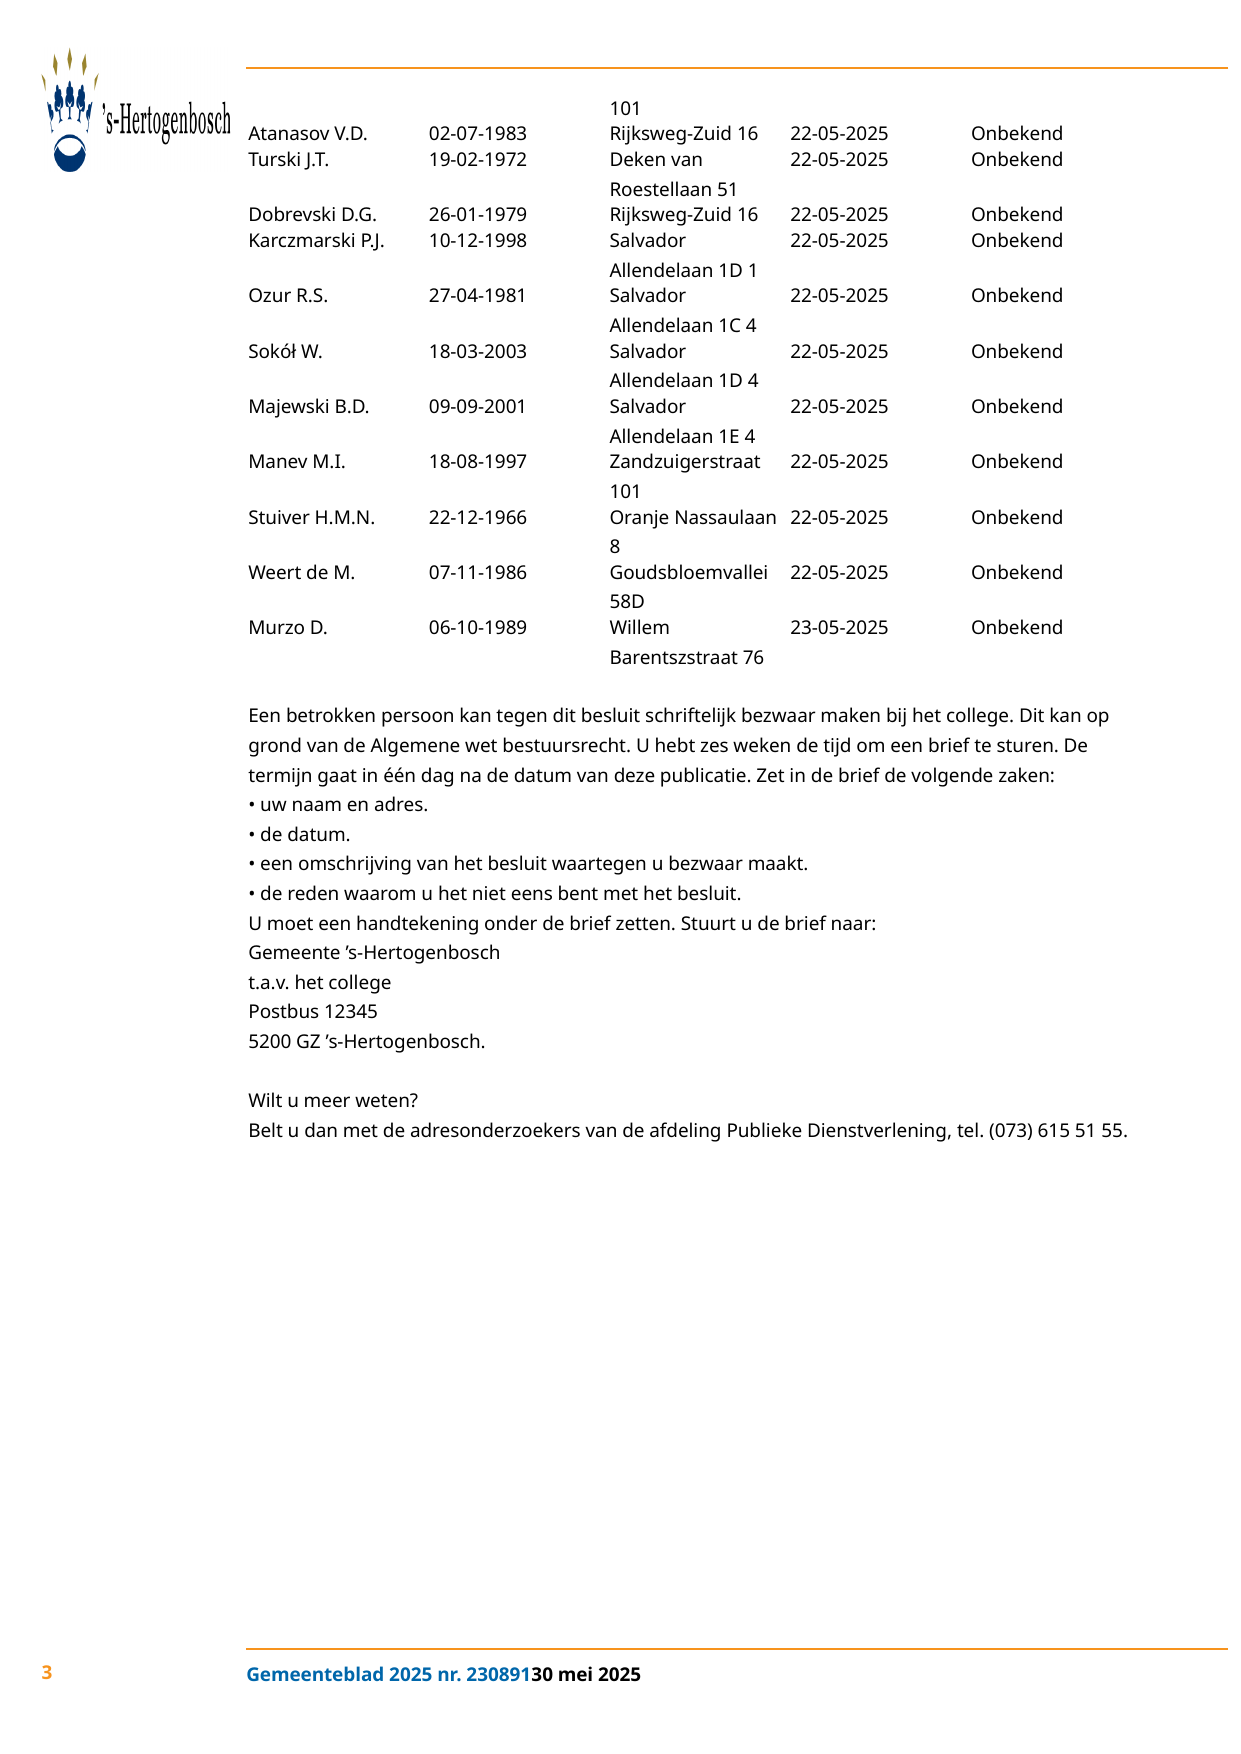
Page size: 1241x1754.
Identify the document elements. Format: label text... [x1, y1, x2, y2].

table_cell Onbekend [971, 202, 1152, 227]
text Wilt u meer weten? [248, 1087, 1152, 1113]
text Gemeente ’s-Hertogenbosch [248, 939, 1152, 965]
table_cell 19-02-1972 [429, 146, 609, 202]
table_cell 26-01-1979 [429, 202, 609, 227]
table_cell [790, 95, 971, 121]
table_cell 22-05-2025 [790, 146, 971, 202]
table_cell 09-09-2001 [429, 393, 609, 448]
table_cell 101 [609, 95, 790, 121]
table_cell [971, 95, 1152, 121]
table_cell Onbekend [971, 227, 1152, 283]
table_cell Sokół W. [248, 338, 429, 393]
table_cell Onbekend [971, 615, 1152, 670]
table_cell 22-05-2025 [790, 393, 971, 448]
text t.a.v. het college [248, 969, 1152, 994]
table_cell 18-08-1997 [429, 449, 609, 504]
table_cell Stuiver H.M.N. [248, 504, 429, 559]
table_cell 22-05-2025 [790, 449, 971, 504]
table_cell [248, 95, 429, 121]
picture [41, 47, 231, 172]
table_cell Oranje Nassaulaan 8 [609, 504, 790, 559]
text • uw naam en adres. [248, 791, 1152, 817]
table_cell Onbekend [971, 283, 1152, 338]
text U moet een handtekening onder de brief zetten. Stuurt u de brief naar: [248, 910, 1152, 935]
table_cell 22-12-1966 [429, 504, 609, 559]
table_cell Onbekend [971, 121, 1152, 146]
table_cell Onbekend [971, 338, 1152, 393]
table_cell 22-05-2025 [790, 121, 971, 146]
text • de reden waarom u het niet eens bent met het besluit. [248, 880, 1152, 906]
table_cell 22-05-2025 [790, 202, 971, 227]
table_cell 02-07-1983 [429, 121, 609, 146]
table_cell Rijksweg-Zuid 16 [609, 121, 790, 146]
table_cell Murzo D. [248, 615, 429, 670]
table_cell Manev M.I. [248, 449, 429, 504]
table_cell Onbekend [971, 146, 1152, 202]
table_cell Onbekend [971, 449, 1152, 504]
table_cell Onbekend [971, 559, 1152, 614]
text Een betrokken persoon kan tegen dit besluit schriftelijk bezwaar maken bij het college. Dit kan op grond van de Algemene wet bestuursrecht. U hebt zes weken de tijd om een brief te sturen. De termijn gaat in één dag na de datum van deze publicatie. Zet in de brief de volgende zaken: [248, 703, 1152, 787]
text • de datum. [248, 821, 1152, 847]
table_cell 06-10-1989 [429, 615, 609, 670]
text • een omschrijving van het besluit waartegen u bezwaar maakt. [248, 851, 1152, 876]
table_cell Salvador Allendelaan 1D 4 [609, 338, 790, 393]
table_cell 22-05-2025 [790, 227, 971, 283]
table_cell Ozur R.S. [248, 283, 429, 338]
table_cell 18-03-2003 [429, 338, 609, 393]
table_cell 22-05-2025 [790, 504, 971, 559]
table_cell 10-12-1998 [429, 227, 609, 283]
table_cell Atanasov V.D. [248, 121, 429, 146]
table_cell 22-05-2025 [790, 338, 971, 393]
table_cell Zandzuigerstraat 101 [609, 449, 790, 504]
table_cell Onbekend [971, 504, 1152, 559]
text Belt u dan met de adresonderzoekers van de afdeling Publieke Dienstverlening, tel. (073) 615 51 55. [248, 1117, 1152, 1142]
table_cell 22-05-2025 [790, 559, 971, 614]
table_cell Turski J.T. [248, 146, 429, 202]
table_cell [429, 95, 609, 121]
table_cell Weert de M. [248, 559, 429, 614]
table_cell Dobrevski D.G. [248, 202, 429, 227]
table_cell Salvador Allendelaan 1C 4 [609, 283, 790, 338]
table_cell Salvador Allendelaan 1E 4 [609, 393, 790, 448]
table_cell Willem Barentszstraat 76 [609, 615, 790, 670]
table_cell 23-05-2025 [790, 615, 971, 670]
table_cell Salvador Allendelaan 1D 1 [609, 227, 790, 283]
table_cell 07-11-1986 [429, 559, 609, 614]
text Postbus 12345 [248, 998, 1152, 1024]
table_cell Karczmarski P.J. [248, 227, 429, 283]
text 5200 GZ ’s-Hertogenbosch. [248, 1028, 1152, 1054]
table_cell Onbekend [971, 393, 1152, 448]
table_cell 27-04-1981 [429, 283, 609, 338]
table_cell Majewski B.D. [248, 393, 429, 448]
table_cell Rijksweg-Zuid 16 [609, 202, 790, 227]
table_cell Goudsbloemvallei 58D [609, 559, 790, 614]
table_cell Deken van Roestellaan 51 [609, 146, 790, 202]
table_cell 22-05-2025 [790, 283, 971, 338]
